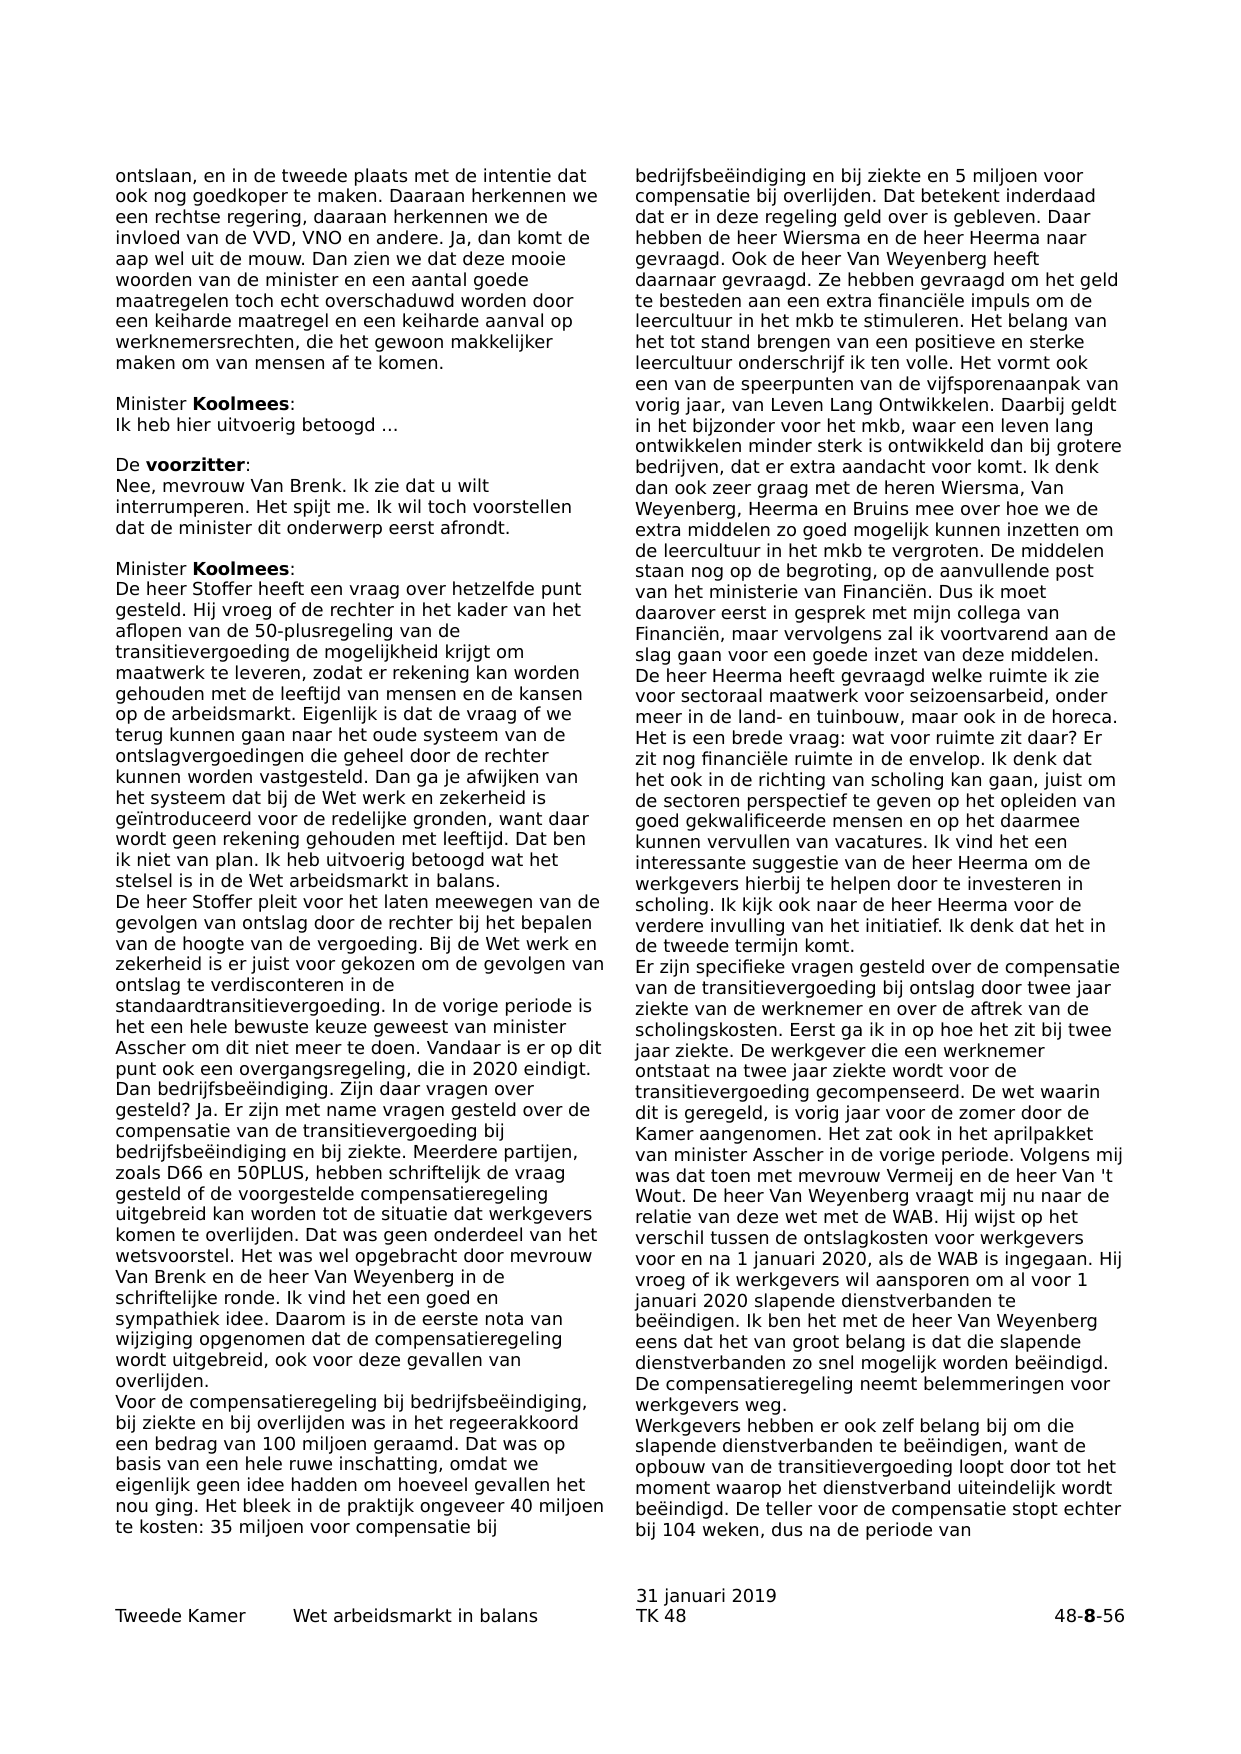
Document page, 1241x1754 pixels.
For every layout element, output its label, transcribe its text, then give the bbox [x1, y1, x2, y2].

text Ik heb hier uitvoerig betoogd ... [115, 414, 605, 435]
text De heer Heerma heeft gevraagd welke ruimte ik zie voor sectoraal maatwerk voor seizoensarbeid, onder meer in de land- en tuinbouw, maar ook in de horeca. Het is een brede vraag: wat voor ruimte zit daar? Er zit nog financiële ruimte in de envelop. Ik denk dat het ook in de richting van scholing kan gaan, juist om de sectoren perspectief te geven op het opleiden van goed gekwalificeerde mensen en op het daarmee kunnen vervullen van vacatures. Ik vind het een interessante suggestie van de heer Heerma om de werkgevers hierbij te helpen door te investeren in scholing. Ik kijk ook naar de heer Heerma voor de verdere invulling van het initiatief. Ik denk dat het in de tweede termijn komt. [635, 665, 1125, 957]
text ontslaan, en in de tweede plaats met de intentie dat ook nog goedkoper te maken. Daaraan herkennen we een rechtse regering, daaraan herkennen we de invloed van de VVD, VNO en andere. Ja, dan komt de aap wel uit de mouw. Dan zien we dat deze mooie woorden van de minister en een aantal goede maatregelen toch echt overschaduwd worden door een keiharde maatregel en een keiharde aanval op werknemersrechten, die het gewoon makkelijker maken om van mensen af te komen. [115, 165, 605, 374]
text Voor de compensatieregeling bij bedrijfsbeëindiging, bij ziekte en bij overlijden was in het regeerakkoord een bedrag van 100 miljoen geraamd. Dat was op basis van een hele ruwe inschatting, omdat we eigenlijk geen idee hadden om hoeveel gevallen het nou ging. Het bleek in de praktijk ongeveer 40 miljoen te kosten: 35 miljoen voor compensatie bij [115, 1392, 605, 1537]
text De voorzitter: [115, 455, 605, 476]
text bedrijfsbeëindiging en bij ziekte en 5 miljoen voor compensatie bij overlijden. Dat betekent inderdaad dat er in deze regeling geld over is gebleven. Daar hebben de heer Wiersma en de heer Heerma naar gevraagd. Ook de heer Van Weyenberg heeft daarnaar gevraagd. Ze hebben gevraagd om het geld te besteden aan een extra financiële impuls om de leercultuur in het mkb te stimuleren. Het belang van het tot stand brengen van een positieve en sterke leercultuur onderschrijf ik ten volle. Het vormt ook een van de speerpunten van de vijfsporenaanpak van vorig jaar, van Leven Lang Ontwikkelen. Daarbij geldt in het bijzonder voor het mkb, waar een leven lang ontwikkelen minder sterk is ontwikkeld dan bij grotere bedrijven, dat er extra aandacht voor komt. Ik denk dan ook zeer graag met de heren Wiersma, Van Weyenberg, Heerma en Bruins mee over hoe we de extra middelen zo goed mogelijk kunnen inzetten om de leercultuur in het mkb te vergroten. De middelen staan nog op de begroting, op de aanvullende post van het ministerie van Financiën. Dus ik moet daarover eerst in gesprek met mijn collega van Financiën, maar vervolgens zal ik voortvarend aan de slag gaan voor een goede inzet van deze middelen. [635, 165, 1125, 665]
text De heer Stoffer pleit voor het laten meewegen van de gevolgen van ontslag door de rechter bij het bepalen van de hoogte van de vergoeding. Bij de Wet werk en zekerheid is er juist voor gekozen om de gevolgen van ontslag te verdisconteren in de standaardtransitievergoeding. In de vorige periode is het een hele bewuste keuze geweest van minister Asscher om dit niet meer te doen. Vandaar is er op dit punt ook een overgangsregeling, die in 2020 eindigt. [115, 892, 605, 1079]
text Werkgevers hebben er ook zelf belang bij om die slapende dienstverbanden te beëindigen, want de opbouw van de transitievergoeding loopt door tot het moment waarop het dienstverband uiteindelijk wordt beëindigd. De teller voor de compensatie stopt echter bij 104 weken, dus na de periode van [635, 1415, 1125, 1540]
text Er zijn specifieke vragen gesteld over de compensatie van de transitievergoeding bij ontslag door twee jaar ziekte van de werknemer en over de aftrek van de scholingskosten. Eerst ga ik in op hoe het zit bij twee jaar ziekte. De werkgever die een werknemer ontstaat na twee jaar ziekte wordt voor de transitievergoeding gecompenseerd. De wet waarin dit is geregeld, is vorig jaar voor de zomer door de Kamer aangenomen. Het zat ook in het aprilpakket van minister Asscher in de vorige periode. Volgens mij was dat toen met mevrouw Vermeij en de heer Van 't Wout. De heer Van Weyenberg vraagt mij nu naar de relatie van deze wet met de WAB. Hij wijst op het verschil tussen de ontslagkosten voor werkgevers voor en na 1 januari 2020, als de WAB is ingegaan. Hij vroeg of ik werkgevers wil aansporen om al voor 1 januari 2020 slapende dienstverbanden te beëindigen. Ik ben het met de heer Van Weyenberg eens dat het van groot belang is dat die slapende dienstverbanden zo snel mogelijk worden beëindigd. De compensatieregeling neemt belemmeringen voor werkgevers weg. [635, 957, 1125, 1415]
text De heer Stoffer heeft een vraag over hetzelfde punt gesteld. Hij vroeg of de rechter in het kader van het aflopen van de 50-plusregeling van de transitievergoeding de mogelijkheid krijgt om maatwerk te leveren, zodat er rekening kan worden gehouden met de leeftijd van mensen en de kansen op de arbeidsmarkt. Eigenlijk is dat de vraag of we terug kunnen gaan naar het oude systeem van de ontslagvergoedingen die geheel door de rechter kunnen worden vastgesteld. Dan ga je afwijken van het systeem dat bij de Wet werk en zekerheid is geïntroduceerd voor de redelijke gronden, want daar wordt geen rekening gehouden met leeftijd. Dat ben ik niet van plan. Ik heb uitvoerig betoogd wat het stelsel is in de Wet arbeidsmarkt in balans. [115, 579, 605, 892]
text Minister Koolmees: [115, 558, 605, 579]
text Nee, mevrouw Van Brenk. Ik zie dat u wilt interrumperen. Het spijt me. Ik wil toch voorstellen dat de minister dit onderwerp eerst afrondt. [115, 476, 605, 538]
text Minister Koolmees: [115, 394, 605, 414]
text Dan bedrijfsbeëindiging. Zijn daar vragen over gesteld? Ja. Er zijn met name vragen gesteld over de compensatie van de transitievergoeding bij bedrijfsbeëindiging en bij ziekte. Meerdere partijen, zoals D66 en 50PLUS, hebben schriftelijk de vraag gesteld of de voorgestelde compensatieregeling uitgebreid kan worden tot de situatie dat werkgevers komen te overlijden. Dat was geen onderdeel van het wetsvoorstel. Het was wel opgebracht door mevrouw Van Brenk en de heer Van Weyenberg in de schriftelijke ronde. Ik vind het een goed en sympathiek idee. Daarom is in de eerste nota van wijziging opgenomen dat de compensatieregeling wordt uitgebreid, ook voor deze gevallen van overlijden. [115, 1079, 605, 1392]
